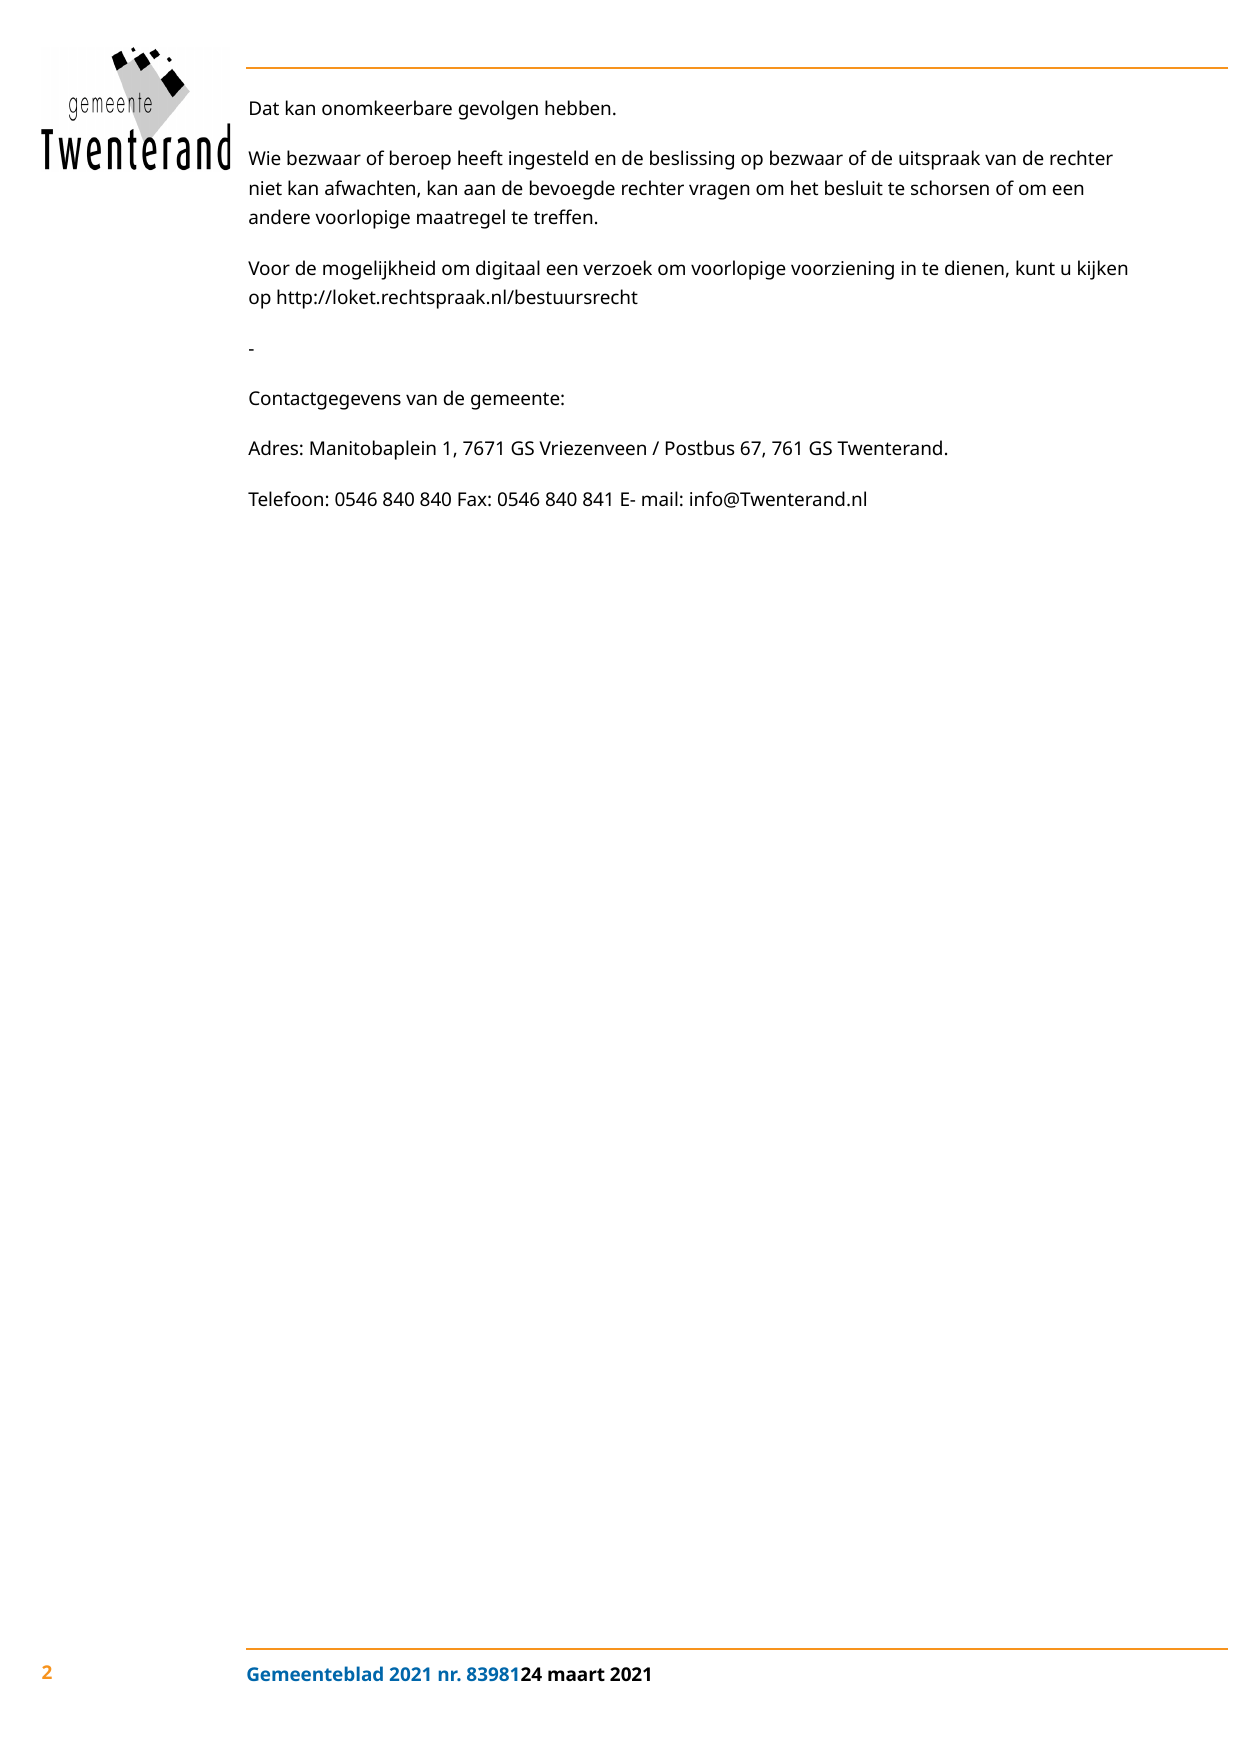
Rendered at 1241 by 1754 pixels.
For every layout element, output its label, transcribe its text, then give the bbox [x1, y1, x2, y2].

picture [41, 47, 231, 172]
text Dat kan onomkeerbare gevolgen hebben. [248, 95, 1152, 121]
text - [248, 335, 1152, 361]
text Voor de mogelijkheid om digitaal een verzoek om voorlopige voorziening in te dienen, kunt u kijken op http://loket.rechtspraak.nl/bestuursrecht [248, 255, 1152, 310]
text Contactgegevens van de gemeente: [248, 385, 1152, 411]
text Adres: Manitobaplein 1, 7671 GS Vriezenveen / Postbus 67, 761 GS Twenterand. [248, 436, 1152, 461]
text Wie bezwaar of beroep heeft ingesteld en de beslissing op bezwaar of de uitspraak van de rechter niet kan afwachten, kan aan de bevoegde rechter vragen om het besluit te schorsen of om een andere voorlopige maatregel te treffen. [248, 145, 1152, 230]
text Telefoon: 0546 840 840 Fax: 0546 840 841 E- mail: info@Twenterand.nl [248, 486, 1152, 512]
